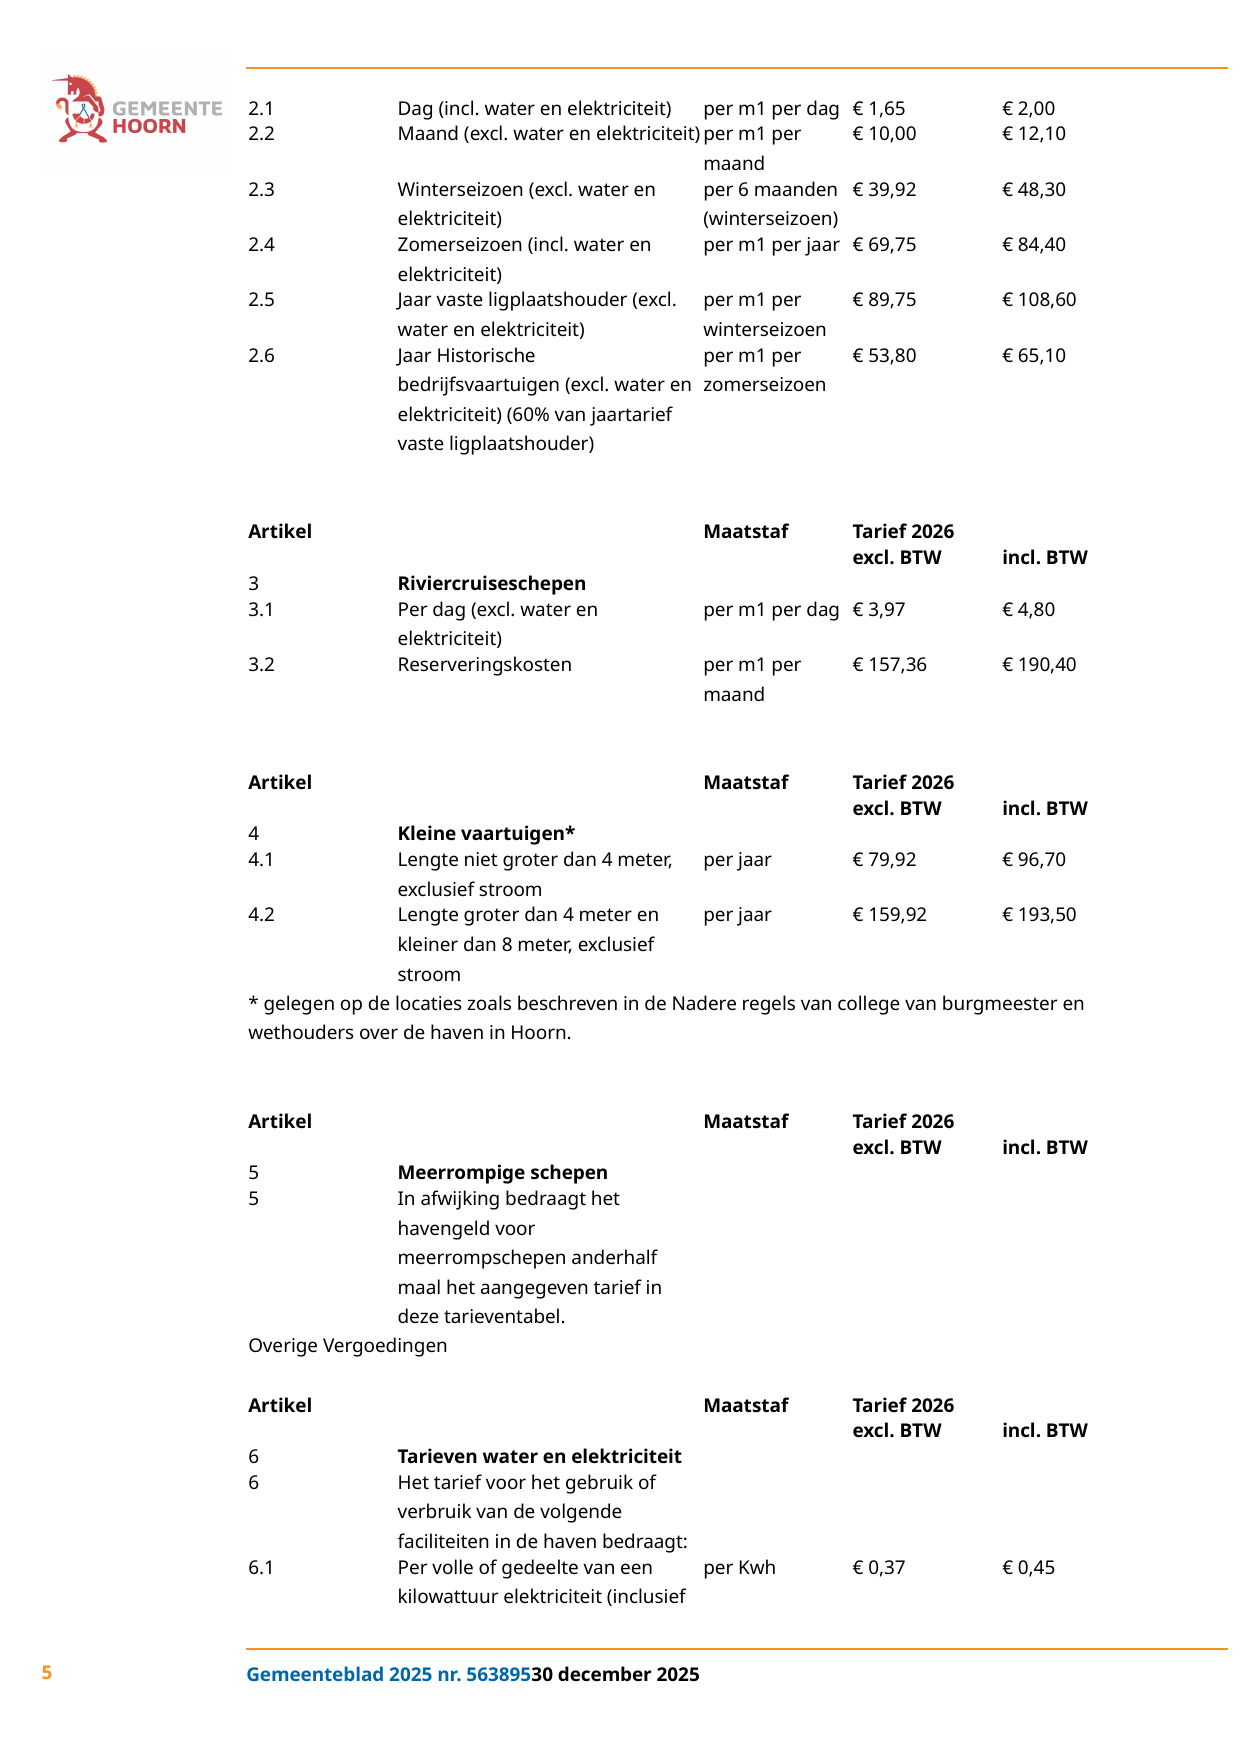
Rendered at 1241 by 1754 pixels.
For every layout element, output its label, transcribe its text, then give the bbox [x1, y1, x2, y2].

table_cell [703, 1160, 852, 1185]
table_cell per m1 per maand [703, 651, 852, 707]
table_cell [703, 1469, 852, 1554]
table_cell [703, 795, 852, 821]
table_cell per jaar [703, 846, 852, 902]
table_header Maatstaf [703, 1108, 852, 1134]
table_cell Maand (excl. water en elektriciteit) [398, 121, 703, 176]
table_cell 6 [248, 1443, 397, 1469]
table_header Tarief 2026 [853, 1392, 1002, 1418]
table_header Maatstaf [703, 519, 852, 544]
table_cell Tarieven water en elektriciteit [398, 1443, 703, 1469]
table_header [398, 769, 703, 795]
table_cell Jaar vaste ligplaatshouder (excl. water en elektriciteit) [398, 286, 703, 342]
text * gelegen op de locaties zoals beschreven in de Nadere regels van college van burgmeester en wethouders over de haven in Hoorn. [248, 990, 1152, 1045]
table_cell € 39,92 [853, 176, 1002, 231]
table_cell Dag (incl. water en elektriciteit) [398, 95, 703, 121]
table_cell [398, 1134, 703, 1159]
table_cell € 65,10 [1002, 342, 1152, 456]
table_cell € 2,00 [1002, 95, 1152, 121]
text Overige Vergoedingen [248, 1333, 1152, 1358]
table_cell [853, 1160, 1002, 1185]
table_cell [853, 570, 1002, 596]
table_cell excl. BTW [853, 1418, 1002, 1443]
table_cell € 0,37 [853, 1554, 1002, 1609]
table_cell [248, 1418, 397, 1443]
table_cell excl. BTW [853, 795, 1002, 821]
table_cell € 53,80 [853, 342, 1002, 456]
table_header [1002, 519, 1152, 544]
table_cell excl. BTW [853, 1134, 1002, 1159]
table_cell € 48,30 [1002, 176, 1152, 231]
table_cell 2.2 [248, 121, 397, 176]
table_cell [398, 545, 703, 570]
table_cell per m1 per dag [703, 596, 852, 651]
table_header Tarief 2026 [853, 1108, 1002, 1134]
table_cell In afwijking bedraagt het havengeld voor meerrompschepen anderhalf maal het aangegeven tarief in deze tarieventabel. [398, 1185, 703, 1329]
table_cell [1002, 1185, 1152, 1329]
table_cell incl. BTW [1002, 1134, 1152, 1159]
table_cell € 79,92 [853, 846, 1002, 902]
table_cell per m1 per zomerseizoen [703, 342, 852, 456]
table_cell 6 [248, 1469, 397, 1554]
table_cell [1002, 1443, 1152, 1469]
table_cell [853, 1185, 1002, 1329]
table_cell € 96,70 [1002, 846, 1152, 902]
table_cell [853, 821, 1002, 846]
table_cell Reserveringskosten [398, 651, 703, 707]
table_header Artikel [248, 519, 397, 544]
table_cell Per dag (excl. water en elektriciteit) [398, 596, 703, 651]
table_cell Meerrompige schepen [398, 1160, 703, 1185]
table_cell 3 [248, 570, 397, 596]
table_cell Lengte niet groter dan 4 meter, exclusief stroom [398, 846, 703, 902]
table_cell per Kwh [703, 1554, 852, 1609]
table_cell [853, 1469, 1002, 1554]
table_cell Het tarief voor het gebruik of verbruik van de volgende faciliteiten in de haven bedraagt: [398, 1469, 703, 1554]
table_cell € 4,80 [1002, 596, 1152, 651]
table_cell 5 [248, 1185, 397, 1329]
table_header [1002, 769, 1152, 795]
table_cell per jaar [703, 902, 852, 986]
table_cell € 108,60 [1002, 286, 1152, 342]
table_cell [703, 545, 852, 570]
table_cell per m1 per jaar [703, 231, 852, 286]
table_cell 2.6 [248, 342, 397, 456]
table_cell [703, 821, 852, 846]
table_cell 4.1 [248, 846, 397, 902]
table_cell 2.5 [248, 286, 397, 342]
table_cell € 10,00 [853, 121, 1002, 176]
table_header Artikel [248, 1108, 397, 1134]
table_cell [703, 1443, 852, 1469]
table_header [398, 519, 703, 544]
table_cell 3.1 [248, 596, 397, 651]
table_header [398, 1392, 703, 1418]
table_cell Riviercruiseschepen [398, 570, 703, 596]
table_cell [248, 545, 397, 570]
table_cell [853, 1443, 1002, 1469]
table_cell [703, 1134, 852, 1159]
table_cell [248, 795, 397, 821]
table_header Maatstaf [703, 769, 852, 795]
table_cell per m1 per winterseizoen [703, 286, 852, 342]
table_cell per 6 maanden (winterseizoen) [703, 176, 852, 231]
table_cell Jaar Historische bedrijfsvaartuigen (excl. water en elektriciteit) (60% van jaartarief vaste ligplaatshouder) [398, 342, 703, 456]
table_cell € 3,97 [853, 596, 1002, 651]
table_cell [1002, 1469, 1152, 1554]
table_cell 2.3 [248, 176, 397, 231]
table_cell 5 [248, 1160, 397, 1185]
table_cell [1002, 570, 1152, 596]
table_cell € 1,65 [853, 95, 1002, 121]
picture [41, 47, 231, 172]
table_header Maatstaf [703, 1392, 852, 1418]
table_header Tarief 2026 [853, 519, 1002, 544]
table_header [398, 1108, 703, 1134]
table_cell € 69,75 [853, 231, 1002, 286]
table_cell Per volle of gedeelte van een kilowattuur elektriciteit (inclusief [398, 1554, 703, 1609]
table_cell 2.1 [248, 95, 397, 121]
table_cell [398, 1418, 703, 1443]
table_cell per m1 per maand [703, 121, 852, 176]
table_cell € 157,36 [853, 651, 1002, 707]
table_cell € 89,75 [853, 286, 1002, 342]
table_cell [248, 1134, 397, 1159]
table_cell incl. BTW [1002, 1418, 1152, 1443]
table_cell [1002, 821, 1152, 846]
table_cell [1002, 1160, 1152, 1185]
table_cell Winterseizoen (excl. water en elektriciteit) [398, 176, 703, 231]
table_cell 3.2 [248, 651, 397, 707]
table_cell Zomerseizoen (incl. water en elektriciteit) [398, 231, 703, 286]
table_cell excl. BTW [853, 545, 1002, 570]
table_cell € 0,45 [1002, 1554, 1152, 1609]
table_cell € 12,10 [1002, 121, 1152, 176]
table_header Artikel [248, 1392, 397, 1418]
table_cell Kleine vaartuigen* [398, 821, 703, 846]
table_cell [703, 1185, 852, 1329]
table_cell € 193,50 [1002, 902, 1152, 986]
table_cell per m1 per dag [703, 95, 852, 121]
table_header Artikel [248, 769, 397, 795]
table_cell [398, 795, 703, 821]
table_cell [703, 1418, 852, 1443]
table_cell 6.1 [248, 1554, 397, 1609]
table_cell 4.2 [248, 902, 397, 986]
table_header [1002, 1108, 1152, 1134]
table_cell 4 [248, 821, 397, 846]
table_cell € 159,92 [853, 902, 1002, 986]
table_cell Lengte groter dan 4 meter en kleiner dan 8 meter, exclusief stroom [398, 902, 703, 986]
table_header [1002, 1392, 1152, 1418]
table_cell incl. BTW [1002, 545, 1152, 570]
table_cell € 190,40 [1002, 651, 1152, 707]
table_cell 2.4 [248, 231, 397, 286]
table_header Tarief 2026 [853, 769, 1002, 795]
table_cell [703, 570, 852, 596]
table_cell incl. BTW [1002, 795, 1152, 821]
table_cell € 84,40 [1002, 231, 1152, 286]
